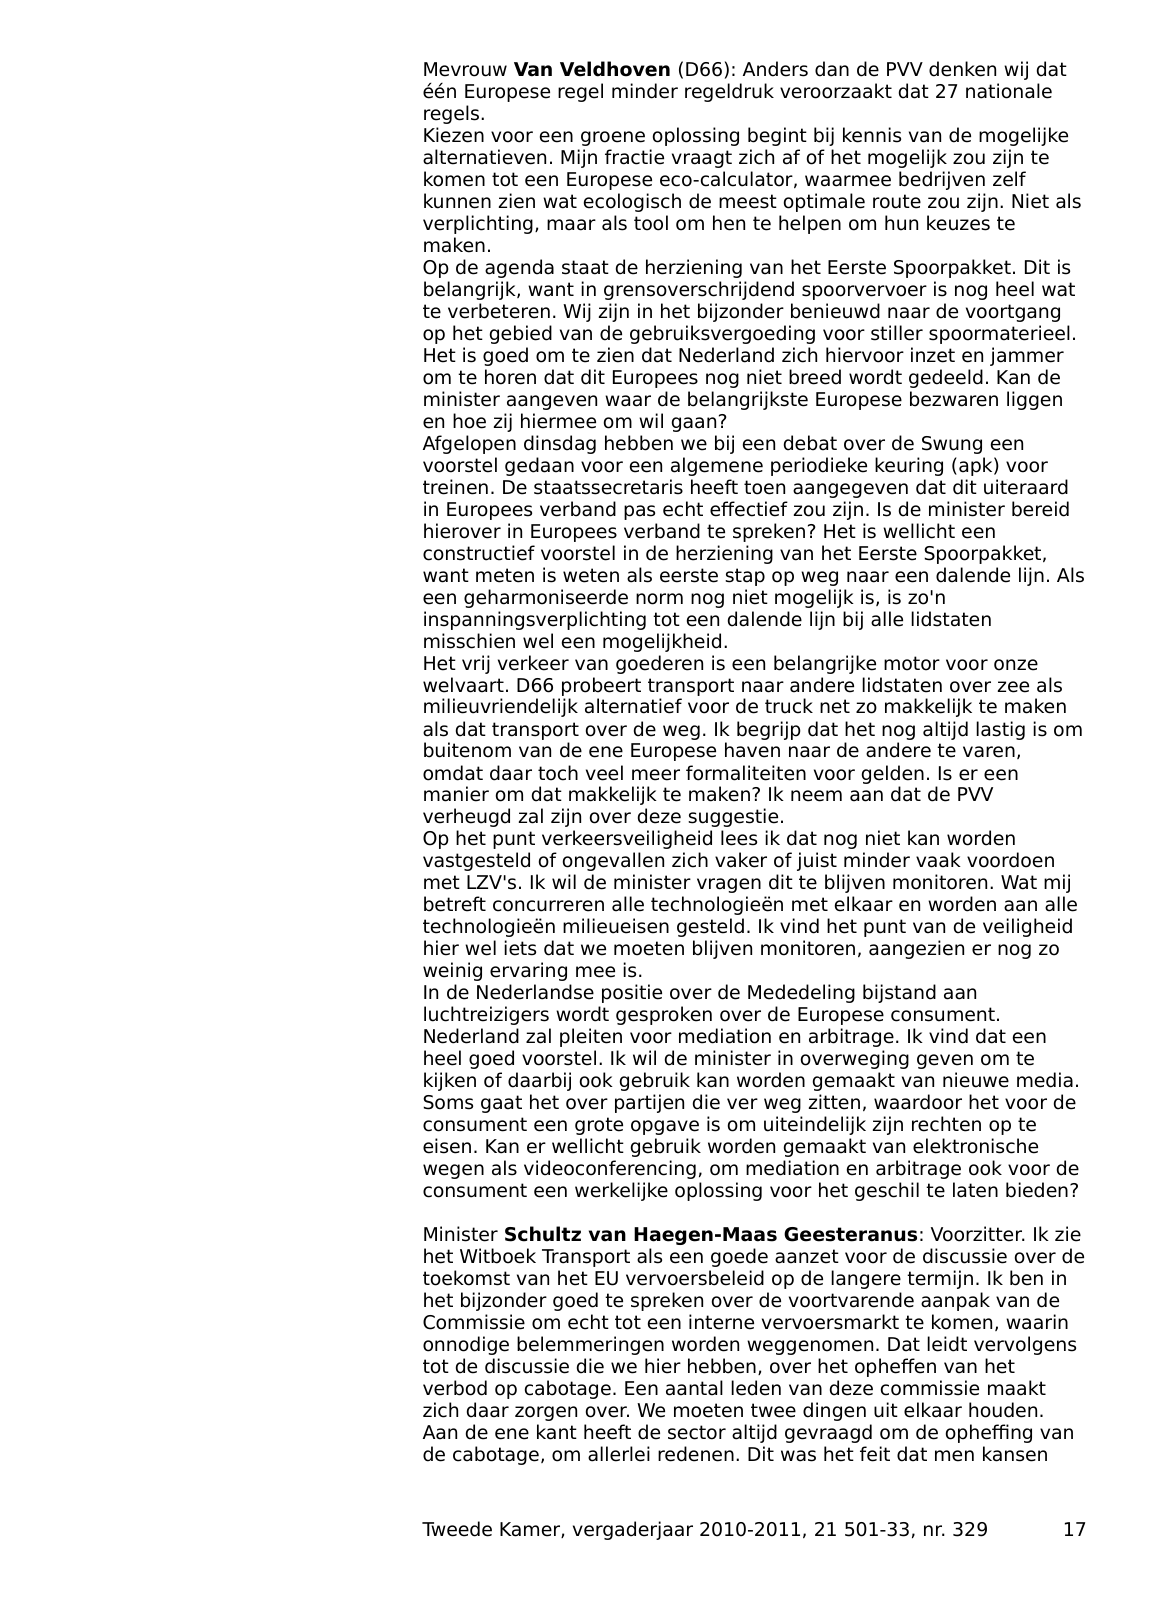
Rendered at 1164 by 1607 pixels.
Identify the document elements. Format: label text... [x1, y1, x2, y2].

text Afgelopen dinsdag hebben we bij een debat over de Swung een voorstel gedaan voor een algemene periodieke keuring (apk) voor treinen. De staatssecretaris heeft toen aangegeven dat dit uiteraard in Europees verband pas echt effectief zou zijn. Is de minister bereid hierover in Europees verband te spreken? Het is wellicht een constructief voorstel in de herziening van het Eerste Spoorpakket, want meten is weten als eerste stap op weg naar een dalende lijn. Als een geharmoniseerde norm nog niet mogelijk is, is zo'n inspanningsverplichting tot een dalende lijn bij alle lidstaten misschien wel een mogelijkheid. [422, 433, 1087, 652]
text Op de agenda staat de herziening van het Eerste Spoorpakket. Dit is belangrijk, want in grensoverschrijdend spoorvervoer is nog heel wat te verbeteren. Wij zijn in het bijzonder benieuwd naar de voortgang op het gebied van de gebruiksvergoeding voor stiller spoormaterieel. Het is goed om te zien dat Nederland zich hiervoor inzet en jammer om te horen dat dit Europees nog niet breed wordt gedeeld. Kan de minister aangeven waar de belangrijkste Europese bezwaren liggen en hoe zij hiermee om wil gaan? [422, 257, 1087, 433]
text Op het punt verkeersveiligheid lees ik dat nog niet kan worden vastgesteld of ongevallen zich vaker of juist minder vaak voordoen met LZV's. Ik wil de minister vragen dit te blijven monitoren. Wat mij betreft concurreren alle technologieën met elkaar en worden aan alle technologieën milieueisen gesteld. Ik vind het punt van de veiligheid hier wel iets dat we moeten blijven monitoren, aangezien er nog zo weinig ervaring mee is. [422, 828, 1087, 982]
text Minister Schultz van Haegen-Maas Geesteranus: Voorzitter. Ik zie het Witboek Transport als een goede aanzet voor de discussie over de toekomst van het EU vervoersbeleid op de langere termijn. Ik ben in het bijzonder goed te spreken over de voortvarende aanpak van de Commissie om echt tot een interne vervoersmarkt te komen, waarin onnodige belemmeringen worden weggenomen. Dat leidt vervolgens tot de discussie die we hier hebben, over het opheffen van het verbod op cabotage. Een aantal leden van deze commissie maakt zich daar zorgen over. We moeten twee dingen uit elkaar houden. Aan de ene kant heeft de sector altijd gevraagd om de opheffing van de cabotage, om allerlei redenen. Dit was het feit dat men kansen [422, 1224, 1087, 1466]
text Het vrij verkeer van goederen is een belangrijke motor voor onze welvaart. D66 probeert transport naar andere lidstaten over zee als milieuvriendelijk alternatief voor de truck net zo makkelijk te maken als dat transport over de weg. Ik begrijp dat het nog altijd lastig is om buitenom van de ene Europese haven naar de andere te varen, omdat daar toch veel meer formaliteiten voor gelden. Is er een manier om dat makkelijk te maken? Ik neem aan dat de PVV verheugd zal zijn over deze suggestie. [422, 652, 1087, 828]
text Kiezen voor een groene oplossing begint bij kennis van de mogelijke alternatieven. Mijn fractie vraagt zich af of het mogelijk zou zijn te komen tot een Europese eco-calculator, waarmee bedrijven zelf kunnen zien wat ecologisch de meest optimale route zou zijn. Niet als verplichting, maar als tool om hen te helpen om hun keuzes te maken. [422, 125, 1087, 257]
text Mevrouw Van Veldhoven (D66): Anders dan de PVV denken wij dat één Europese regel minder regeldruk veroorzaakt dat 27 nationale regels. [422, 59, 1087, 125]
text In de Nederlandse positie over de Mededeling bijstand aan luchtreizigers wordt gesproken over de Europese consument. Nederland zal pleiten voor mediation en arbitrage. Ik vind dat een heel goed voorstel. Ik wil de minister in overweging geven om te kijken of daarbij ook gebruik kan worden gemaakt van nieuwe media. Soms gaat het over partijen die ver weg zitten, waardoor het voor de consument een grote opgave is om uiteindelijk zijn rechten op te eisen. Kan er wellicht gebruik worden gemaakt van elektronische wegen als videoconferencing, om mediation en arbitrage ook voor de consument een werkelijke oplossing voor het geschil te laten bieden? [422, 982, 1087, 1202]
